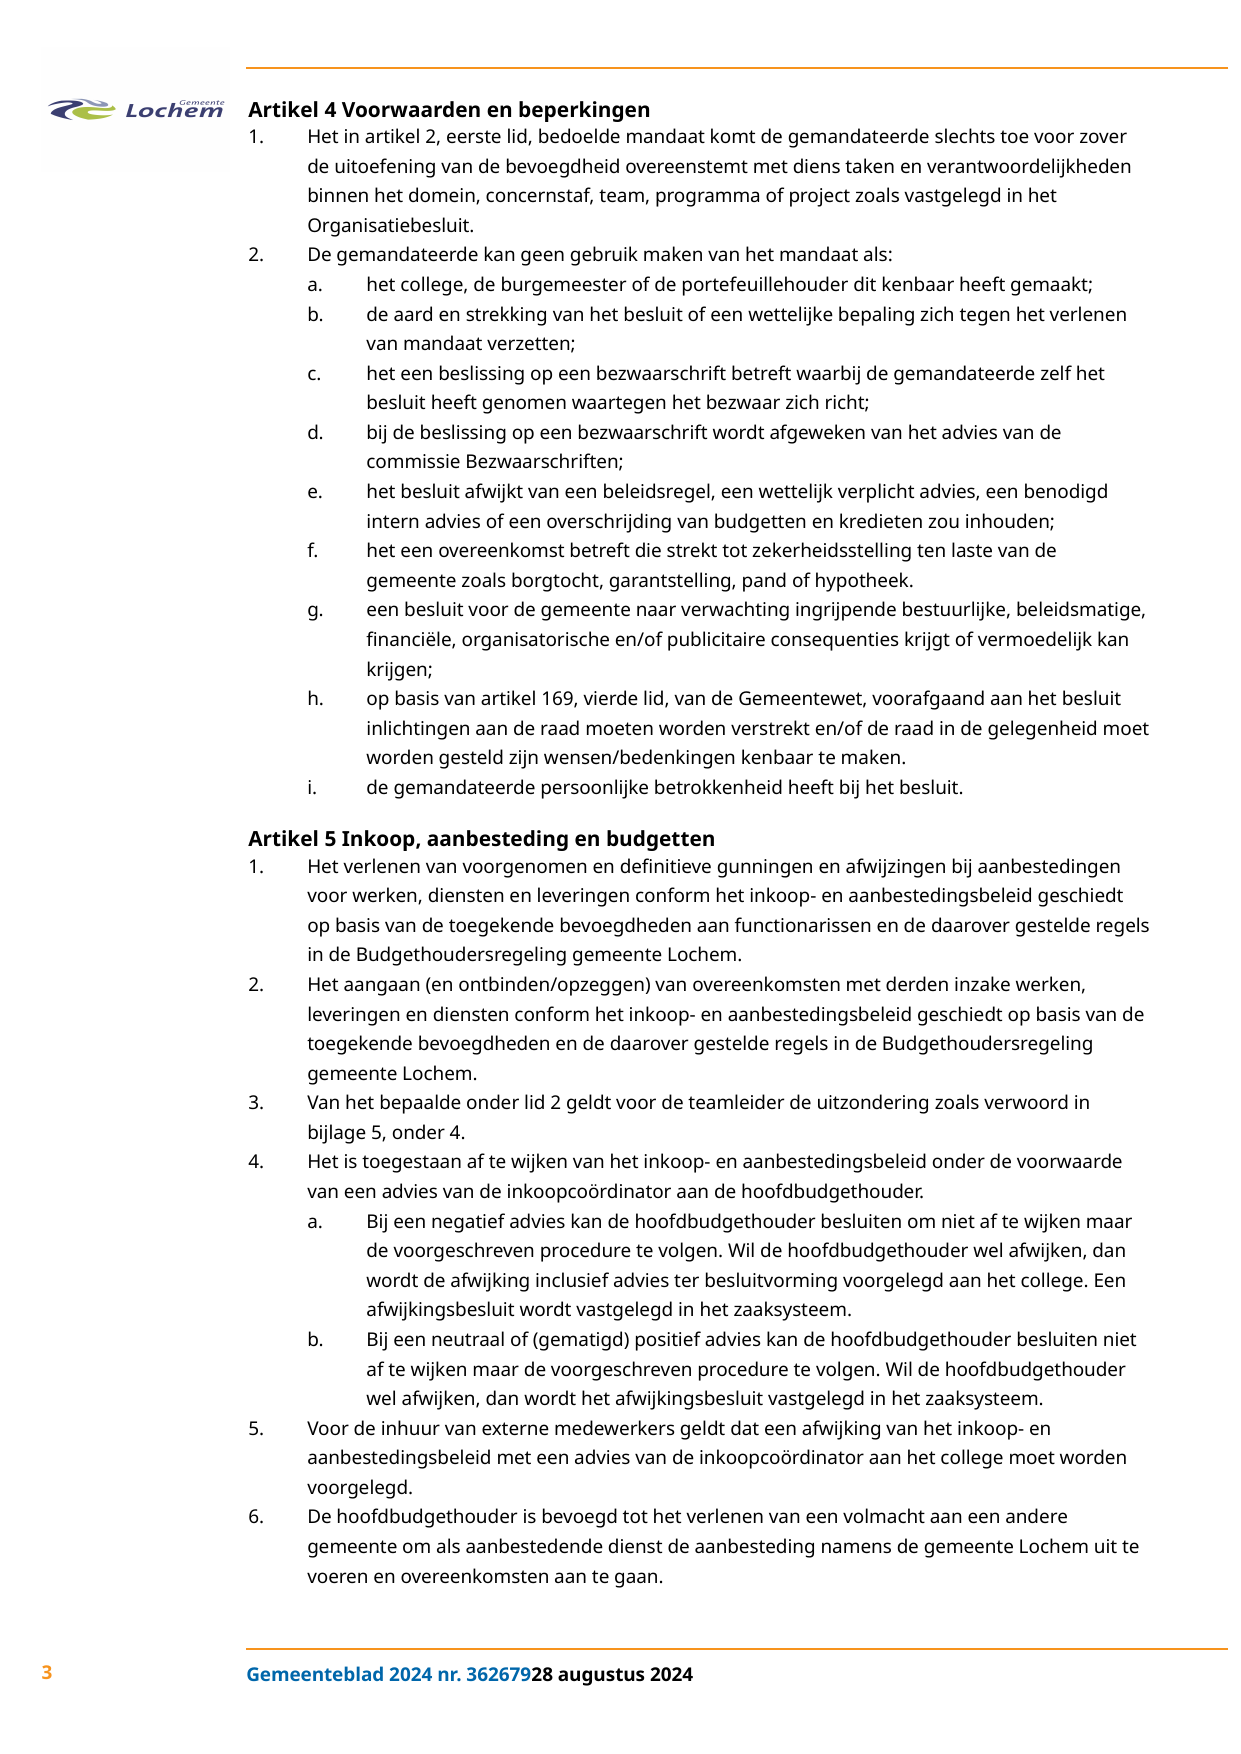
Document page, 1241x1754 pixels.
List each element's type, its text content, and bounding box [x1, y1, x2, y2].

list een besluit voor de gemeente naar verwachting ingrijpende bestuurlijke, beleidsmatige, financiële, organisatorische en/of publicitaire consequenties krijgt of vermoedelijk kan krijgen; [307, 597, 1152, 681]
picture [41, 47, 231, 172]
list Het in artikel 2, eerste lid, bedoelde mandaat komt de gemandateerde slechts toe voor zover de uitoefening van de bevoegdheid overeenstemt met diens taken en verantwoordelijkheden binnen het domein, concernstaf, team, programma of project zoals vastgelegd in het Organisatiebesluit. [248, 123, 1152, 238]
list Het aangaan (en ontbinden/opzeggen) van overeenkomsten met derden inzake werken, leveringen en diensten conform het inkoop- en aanbestedingsbeleid geschiedt op basis van de toegekende bevoegdheden en de daarover gestelde regels in de Budgethoudersregeling gemeente Lochem. [248, 971, 1152, 1086]
list de gemandateerde persoonlijke betrokkenheid heeft bij het besluit. [307, 774, 1152, 800]
text Artikel 4 Voorwaarden en beperkingen [248, 95, 1152, 123]
list Het verlenen van voorgenomen en definitieve gunningen en afwijzingen bij aanbestedingen voor werken, diensten en leveringen conform het inkoop- en aanbestedingsbeleid geschiedt op basis van de toegekende bevoegdheden aan functionarissen en de daarover gestelde regels in de Budgethoudersregeling gemeente Lochem. [248, 853, 1152, 967]
list op basis van artikel 169, vierde lid, van de Gemeentewet, voorafgaand aan het besluit inlichtingen aan de raad moeten worden verstrekt en/of de raad in de gelegenheid moet worden gesteld zijn wensen/bedenkingen kenbaar te maken. [307, 685, 1152, 770]
text Artikel 5 Inkoop, aanbesteding en budgetten [248, 824, 1152, 853]
list Bij een negatief advies kan de hoofdbudgethouder besluiten om niet af te wijken maar de voorgeschreven procedure te volgen. Wil de hoofdbudgethouder wel afwijken, dan wordt de afwijking inclusief advies ter besluitvorming voorgelegd aan het college. Een afwijkingsbesluit wordt vastgelegd in het zaaksysteem. [307, 1208, 1152, 1322]
list Van het bepaalde onder lid 2 geldt voor de teamleider de uitzondering zoals verwoord in bijlage 5, onder 4. [248, 1089, 1152, 1145]
list het college, de burgemeester of de portefeuillehouder dit kenbaar heeft gemaakt; [307, 271, 1152, 297]
list bij de beslissing op een bezwaarschrift wordt afgeweken van het advies van de commissie Bezwaarschriften; [307, 419, 1152, 474]
list De hoofdbudgethouder is bevoegd tot het verlenen van een volmacht aan een andere gemeente om als aanbestedende dienst de aanbesteding namens de gemeente Lochem uit te voeren en overeenkomsten aan te gaan. [248, 1504, 1152, 1589]
list Het is toegestaan af te wijken van het inkoop- en aanbestedingsbeleid onder de voorwaarde van een advies van de inkoopcoördinator aan de hoofdbudgethouder. [248, 1149, 1152, 1204]
list het een beslissing op een bezwaarschrift betreft waarbij de gemandateerde zelf het besluit heeft genomen waartegen het bezwaar zich richt; [307, 360, 1152, 415]
list de aard en strekking van het besluit of een wettelijke bepaling zich tegen het verlenen van mandaat verzetten; [307, 301, 1152, 356]
list het besluit afwijkt van een beleidsregel, een wettelijk verplicht advies, een benodigd intern advies of een overschrijding van budgetten en kredieten zou inhouden; [307, 478, 1152, 533]
list Voor de inhuur van externe medewerkers geldt dat een afwijking van het inkoop- en aanbestedingsbeleid met een advies van de inkoopcoördinator aan het college moet worden voorgelegd. [248, 1415, 1152, 1500]
list het een overeenkomst betreft die strekt tot zekerheidsstelling ten laste van de gemeente zoals borgtocht, garantstelling, pand of hypotheek. [307, 537, 1152, 593]
list Bij een neutraal of (gematigd) positief advies kan de hoofdbudgethouder besluiten niet af te wijken maar de voorgeschreven procedure te volgen. Wil de hoofdbudgethouder wel afwijken, dan wordt het afwijkingsbesluit vastgelegd in het zaaksysteem. [307, 1326, 1152, 1411]
list De gemandateerde kan geen gebruik maken van het mandaat als: [248, 242, 1152, 267]
